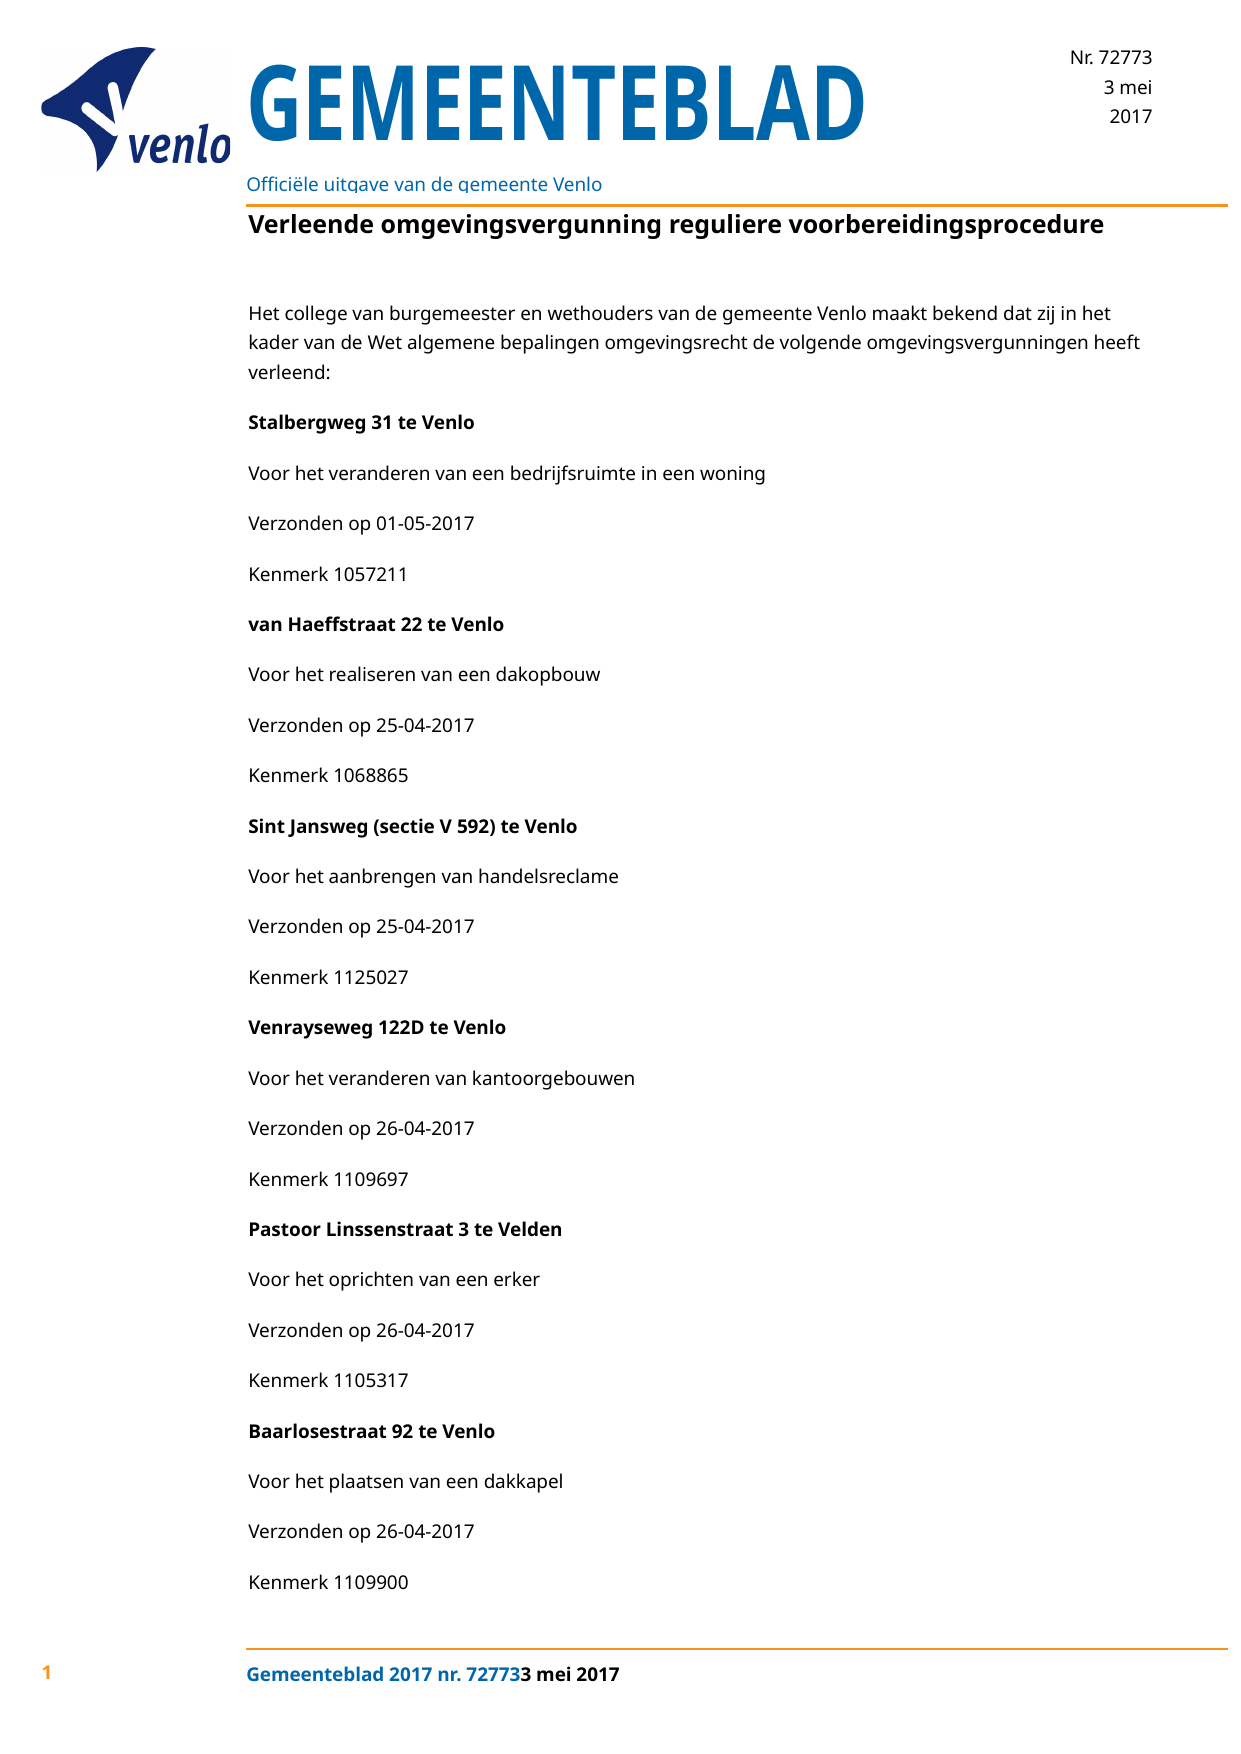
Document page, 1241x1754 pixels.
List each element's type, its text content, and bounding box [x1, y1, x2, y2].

text Verzonden op 26-04-2017 [248, 1519, 1152, 1544]
text Kenmerk 1109697 [248, 1166, 1152, 1191]
text Baarlosestraat 92 te Venlo [248, 1418, 1152, 1443]
text Verzonden op 25-04-2017 [248, 712, 1152, 738]
text Kenmerk 1105317 [248, 1367, 1152, 1393]
text Verzonden op 25-04-2017 [248, 914, 1152, 939]
text Verzonden op 26-04-2017 [248, 1317, 1152, 1343]
text van Haeffstraat 22 te Venlo [248, 611, 1152, 637]
text Verleende omgevingsvergunning reguliere voorbereidingsprocedure [248, 207, 1152, 241]
text Pastoor Linssenstraat 3 te Velden [248, 1216, 1152, 1242]
text Sint Jansweg (sectie V 592) te Venlo [248, 813, 1152, 838]
text Het college van burgemeester en wethouders van de gemeente Venlo maakt bekend dat zij in het kader van de Wet algemene bepalingen omgevingsrecht de volgende omgevingsvergunningen heeft verleend: [248, 300, 1152, 385]
text Kenmerk 1068865 [248, 762, 1152, 788]
text Voor het plaatsen van een dakkapel [248, 1468, 1152, 1494]
text Voor het veranderen van kantoorgebouwen [248, 1065, 1152, 1091]
text Voor het veranderen van een bedrijfsruimte in een woning [248, 460, 1152, 486]
text Venrayseweg 122D te Venlo [248, 1014, 1152, 1040]
text Verzonden op 26-04-2017 [248, 1115, 1152, 1141]
text Voor het aanbrengen van handelsreclame [248, 863, 1152, 889]
text Kenmerk 1125027 [248, 964, 1152, 990]
text Kenmerk 1109900 [248, 1569, 1152, 1595]
text Verzonden op 01-05-2017 [248, 510, 1152, 536]
text Kenmerk 1057211 [248, 561, 1152, 586]
picture [41, 47, 231, 172]
text Voor het realiseren van een dakopbouw [248, 662, 1152, 687]
text Voor het oprichten van een erker [248, 1267, 1152, 1292]
text Stalbergweg 31 te Venlo [248, 409, 1152, 435]
